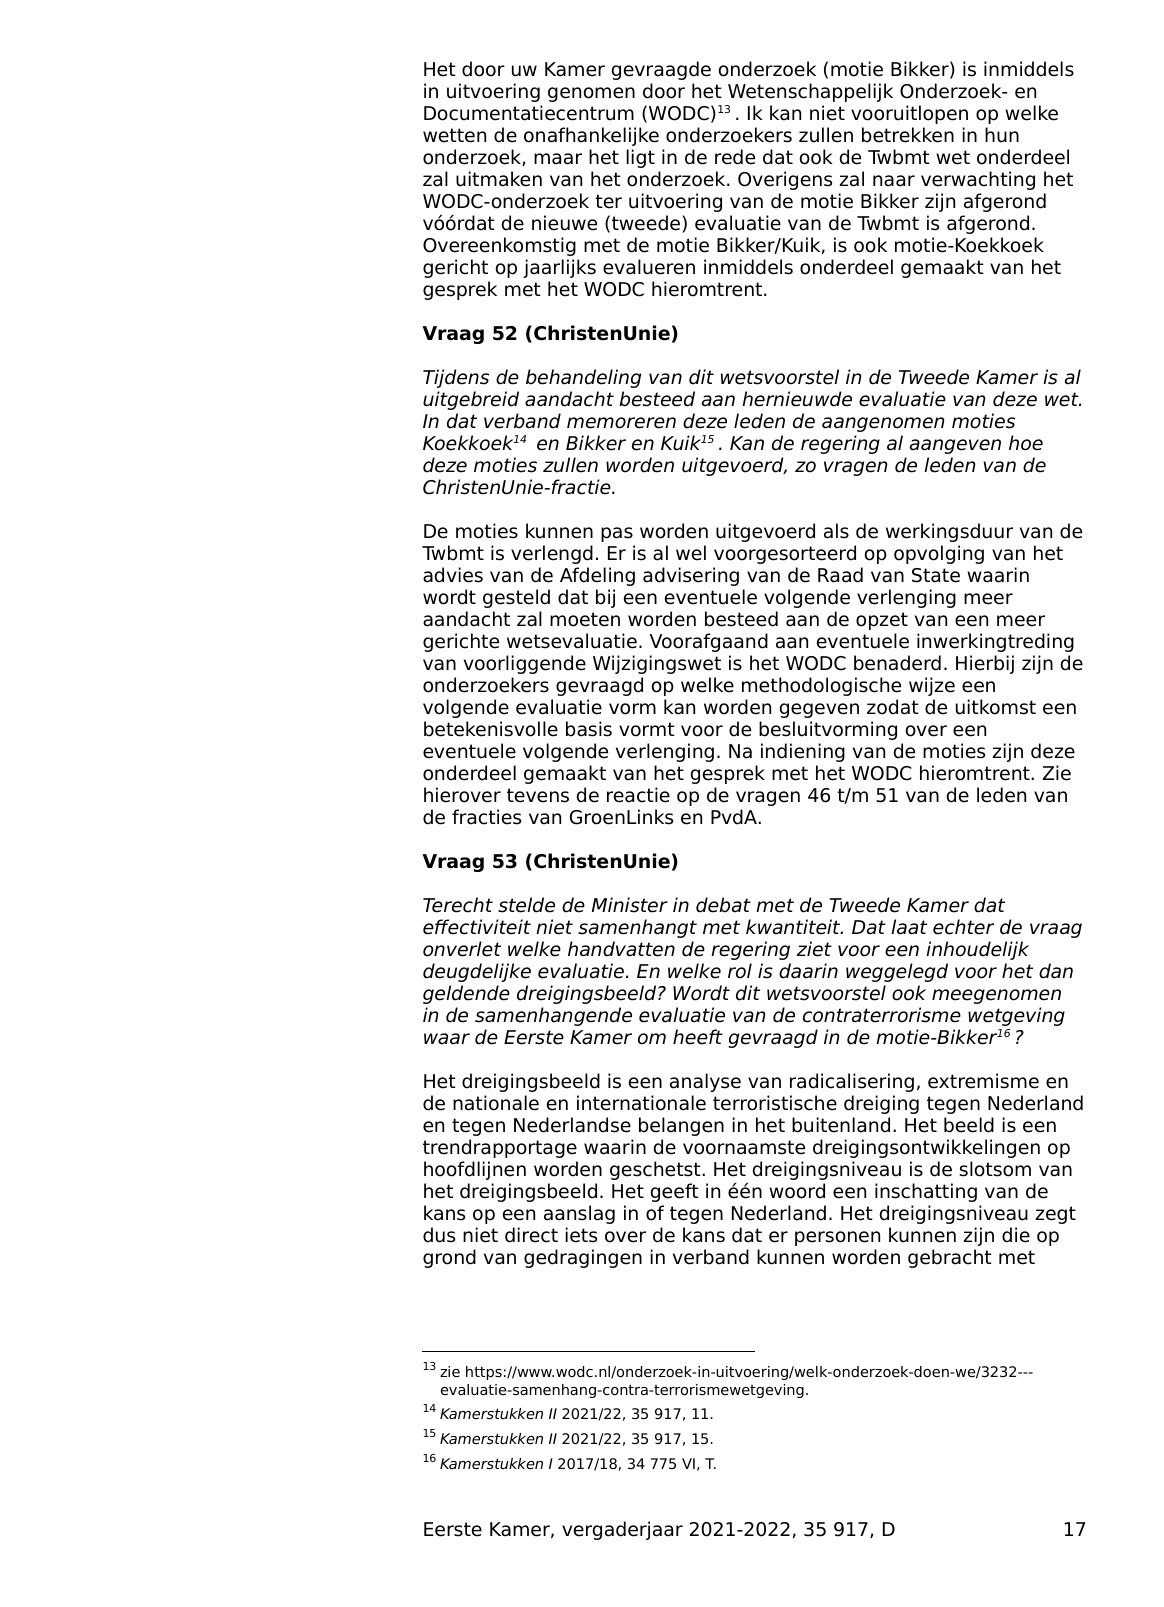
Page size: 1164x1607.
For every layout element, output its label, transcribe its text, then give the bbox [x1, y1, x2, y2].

text Terecht stelde de Minister in debat met de Tweede Kamer dat effectiviteit niet samenhangt met kwantiteit. Dat laat echter de vraag onverlet welke handvatten de regering ziet voor een inhoudelijk deugdelijke evaluatie. En welke rol is daarin weggelegd voor het dan geldende dreigingsbeeld? Wordt dit wetsvoorstel ook meegenomen in de samenhangende evaluatie van de contraterrorisme wetgeving waar de Eerste Kamer om heeft gevraagd in de motie-Bikker? [422, 895, 1087, 1049]
text Kamerstukken I 2017/18, 34 775 VI, T. [422, 1452, 1087, 1474]
text zie https://www.wodc.nl/onderzoek-in-uitvoering/welk-onderzoek-doen-we/3232---evaluatie-samenhang-contra-terrorismewetgeving. [422, 1360, 1087, 1399]
subtitle Vraag 52 (ChristenUnie) [422, 323, 1087, 345]
subtitle Vraag 53 (ChristenUnie) [422, 851, 1087, 873]
text Kamerstukken II 2021/22, 35 917, 15. [422, 1427, 1087, 1449]
text Tijdens de behandeling van dit wetsvoorstel in de Tweede Kamer is al uitgebreid aandacht besteed aan hernieuwde evaluatie van deze wet. In dat verband memoreren deze leden de aangenomen moties Koekkoek en Bikker en Kuik. Kan de regering al aangeven hoe deze moties zullen worden uitgevoerd, zo vragen de leden van de ChristenUnie-fractie. [422, 367, 1087, 499]
text Het door uw Kamer gevraagde onderzoek (motie Bikker) is inmiddels in uitvoering genomen door het Wetenschappelijk Onderzoek- en Documentatiecentrum (WODC). Ik kan niet vooruitlopen op welke wetten de onafhankelijke onderzoekers zullen betrekken in hun onderzoek, maar het ligt in de rede dat ook de Twbmt wet onderdeel zal uitmaken van het onderzoek. Overigens zal naar verwachting het WODC-onderzoek ter uitvoering van de motie Bikker zijn afgerond vóórdat de nieuwe (tweede) evaluatie van de Twbmt is afgerond. [422, 59, 1087, 235]
text Het dreigingsbeeld is een analyse van radicalisering, extremisme en de nationale en internationale terroristische dreiging tegen Nederland en tegen Nederlandse belangen in het buitenland. Het beeld is een trendrapportage waarin de voornaamste dreigingsontwikkelingen op hoofdlijnen worden geschetst. Het dreigingsniveau is de slotsom van het dreigingsbeeld. Het geeft in één woord een inschatting van de kans op een aanslag in of tegen Nederland. Het dreigingsniveau zegt dus niet direct iets over de kans dat er personen kunnen zijn die op grond van gedragingen in verband kunnen worden gebracht met [422, 1071, 1087, 1269]
text Kamerstukken II 2021/22, 35 917, 11. [422, 1402, 1087, 1424]
text Overeenkomstig met de motie Bikker/Kuik, is ook motie-Koekkoek gericht op jaarlijks evalueren inmiddels onderdeel gemaakt van het gesprek met het WODC hieromtrent. [422, 235, 1087, 301]
text De moties kunnen pas worden uitgevoerd als de werkingsduur van de Twbmt is verlengd. Er is al wel voorgesorteerd op opvolging van het advies van de Afdeling advisering van de Raad van State waarin wordt gesteld dat bij een eventuele volgende verlenging meer aandacht zal moeten worden besteed aan de opzet van een meer gerichte wetsevaluatie. Voorafgaand aan eventuele inwerkingtreding van voorliggende Wijzigingswet is het WODC benaderd. Hierbij zijn de onderzoekers gevraagd op welke methodologische wijze een volgende evaluatie vorm kan worden gegeven zodat de uitkomst een betekenisvolle basis vormt voor de besluitvorming over een eventuele volgende verlenging. Na indiening van de moties zijn deze onderdeel gemaakt van het gesprek met het WODC hieromtrent. Zie hierover tevens de reactie op de vragen 46 t/m 51 van de leden van de fracties van GroenLinks en PvdA. [422, 521, 1087, 829]
